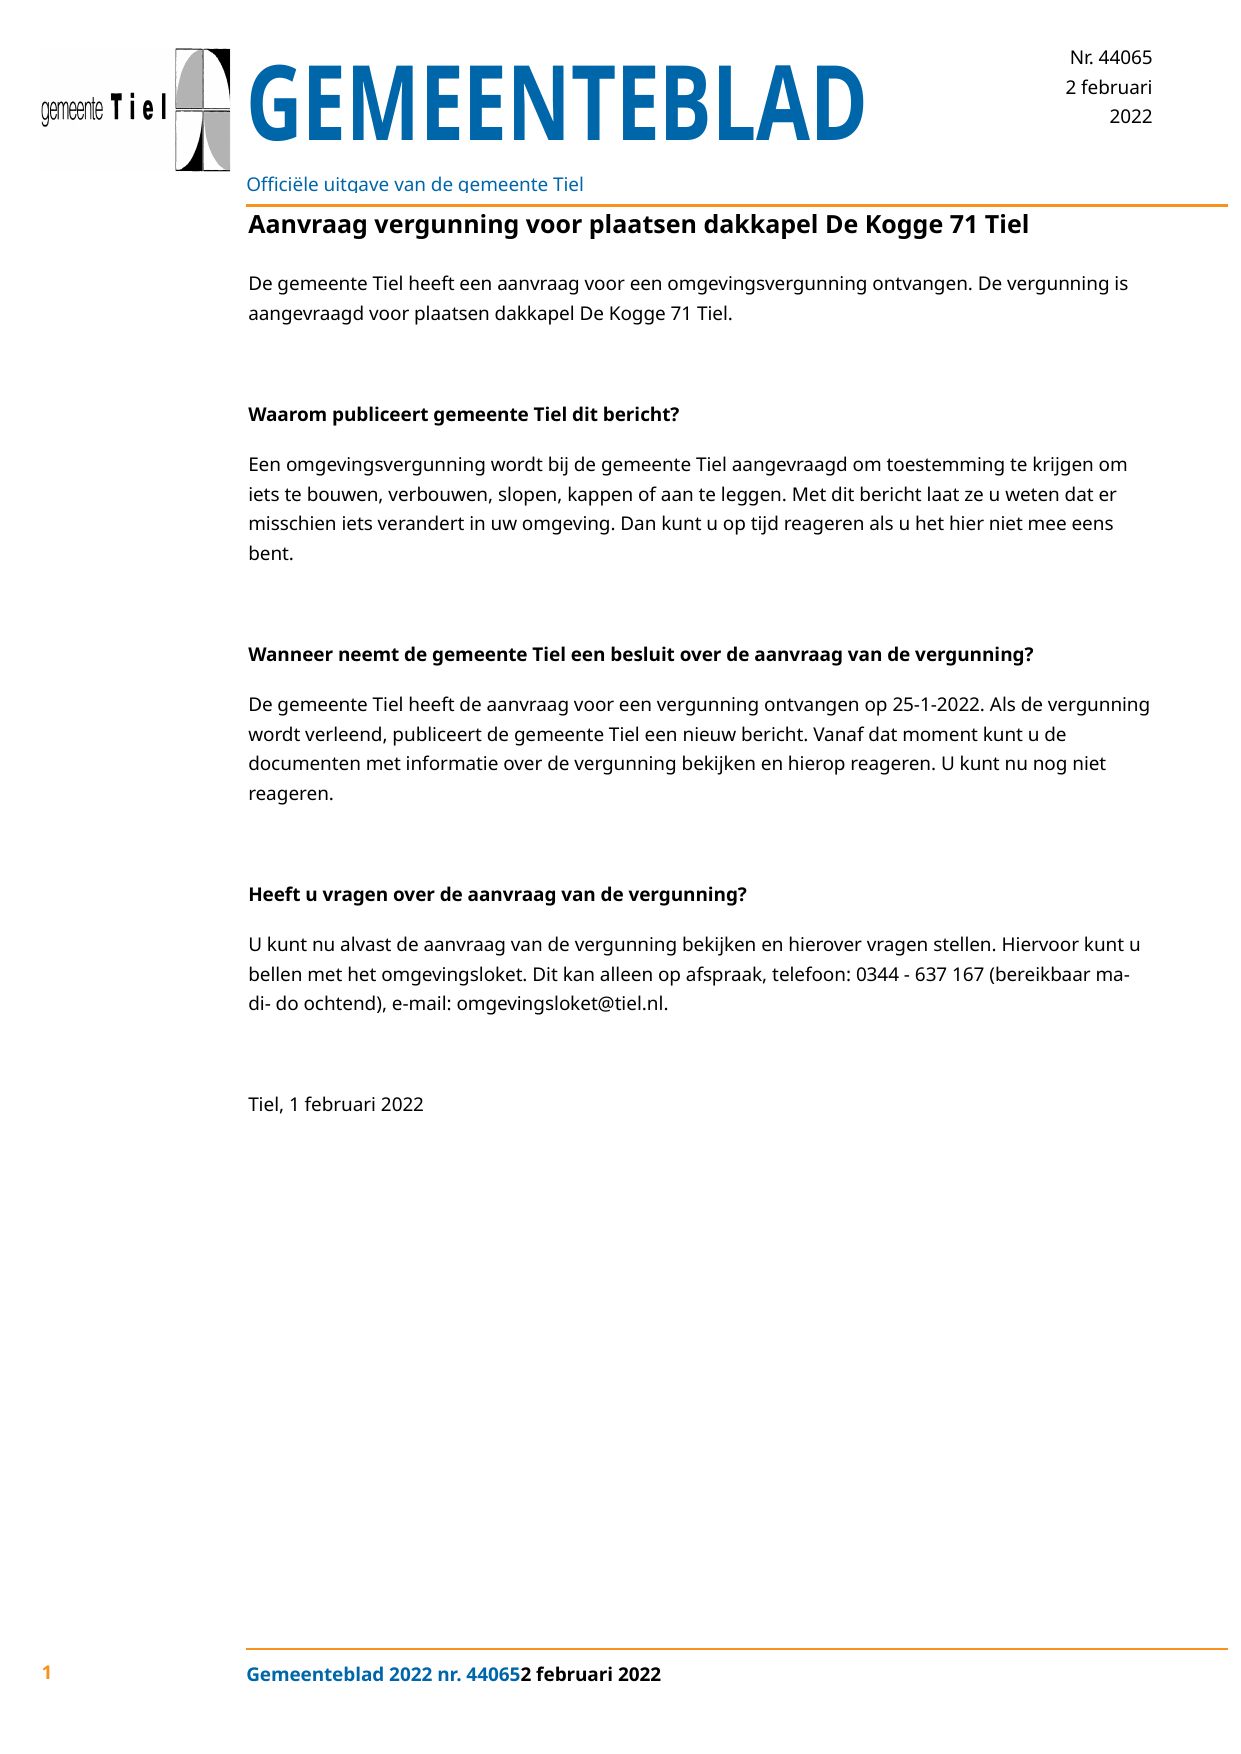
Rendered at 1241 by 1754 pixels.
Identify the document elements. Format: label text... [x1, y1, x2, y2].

picture [41, 47, 231, 172]
text Een omgevingsvergunning wordt bij de gemeente Tiel aangevraagd om toestemming te krijgen om iets te bouwen, verbouwen, slopen, kappen of aan te leggen. Met dit bericht laat ze u weten dat er misschien iets verandert in uw omgeving. Dan kunt u op tijd reageren als u het hier niet mee eens bent. [248, 451, 1152, 566]
text Tiel, 1 februari 2022 [248, 1091, 1152, 1117]
text Aanvraag vergunning voor plaatsen dakkapel De Kogge 71 Tiel [248, 207, 1152, 241]
text Heeft u vragen over de aanvraag van de vergunning? [248, 881, 1152, 906]
text Wanneer neemt de gemeente Tiel een besluit over de aanvraag van de vergunning? [248, 641, 1152, 666]
text Waarom publiceert gemeente Tiel dit bericht? [248, 401, 1152, 426]
text De gemeente Tiel heeft een aanvraag voor een omgevingsvergunning ontvangen. De vergunning is aangevraagd voor plaatsen dakkapel De Kogge 71 Tiel. [248, 270, 1152, 326]
text De gemeente Tiel heeft de aanvraag voor een vergunning ontvangen op 25-1-2022. Als de vergunning wordt verleend, publiceert de gemeente Tiel een nieuw bericht. Vanaf dat moment kunt u de documenten met informatie over de vergunning bekijken en hierop reageren. U kunt nu nog niet reageren. [248, 691, 1152, 806]
text U kunt nu alvast de aanvraag van de vergunning bekijken en hierover vragen stellen. Hiervoor kunt u bellen met het omgevingsloket. Dit kan alleen op afspraak, telefoon: 0344 - 637 167 (bereikbaar ma-di- do ochtend), e-mail: omgevingsloket@tiel.nl. [248, 931, 1152, 1016]
